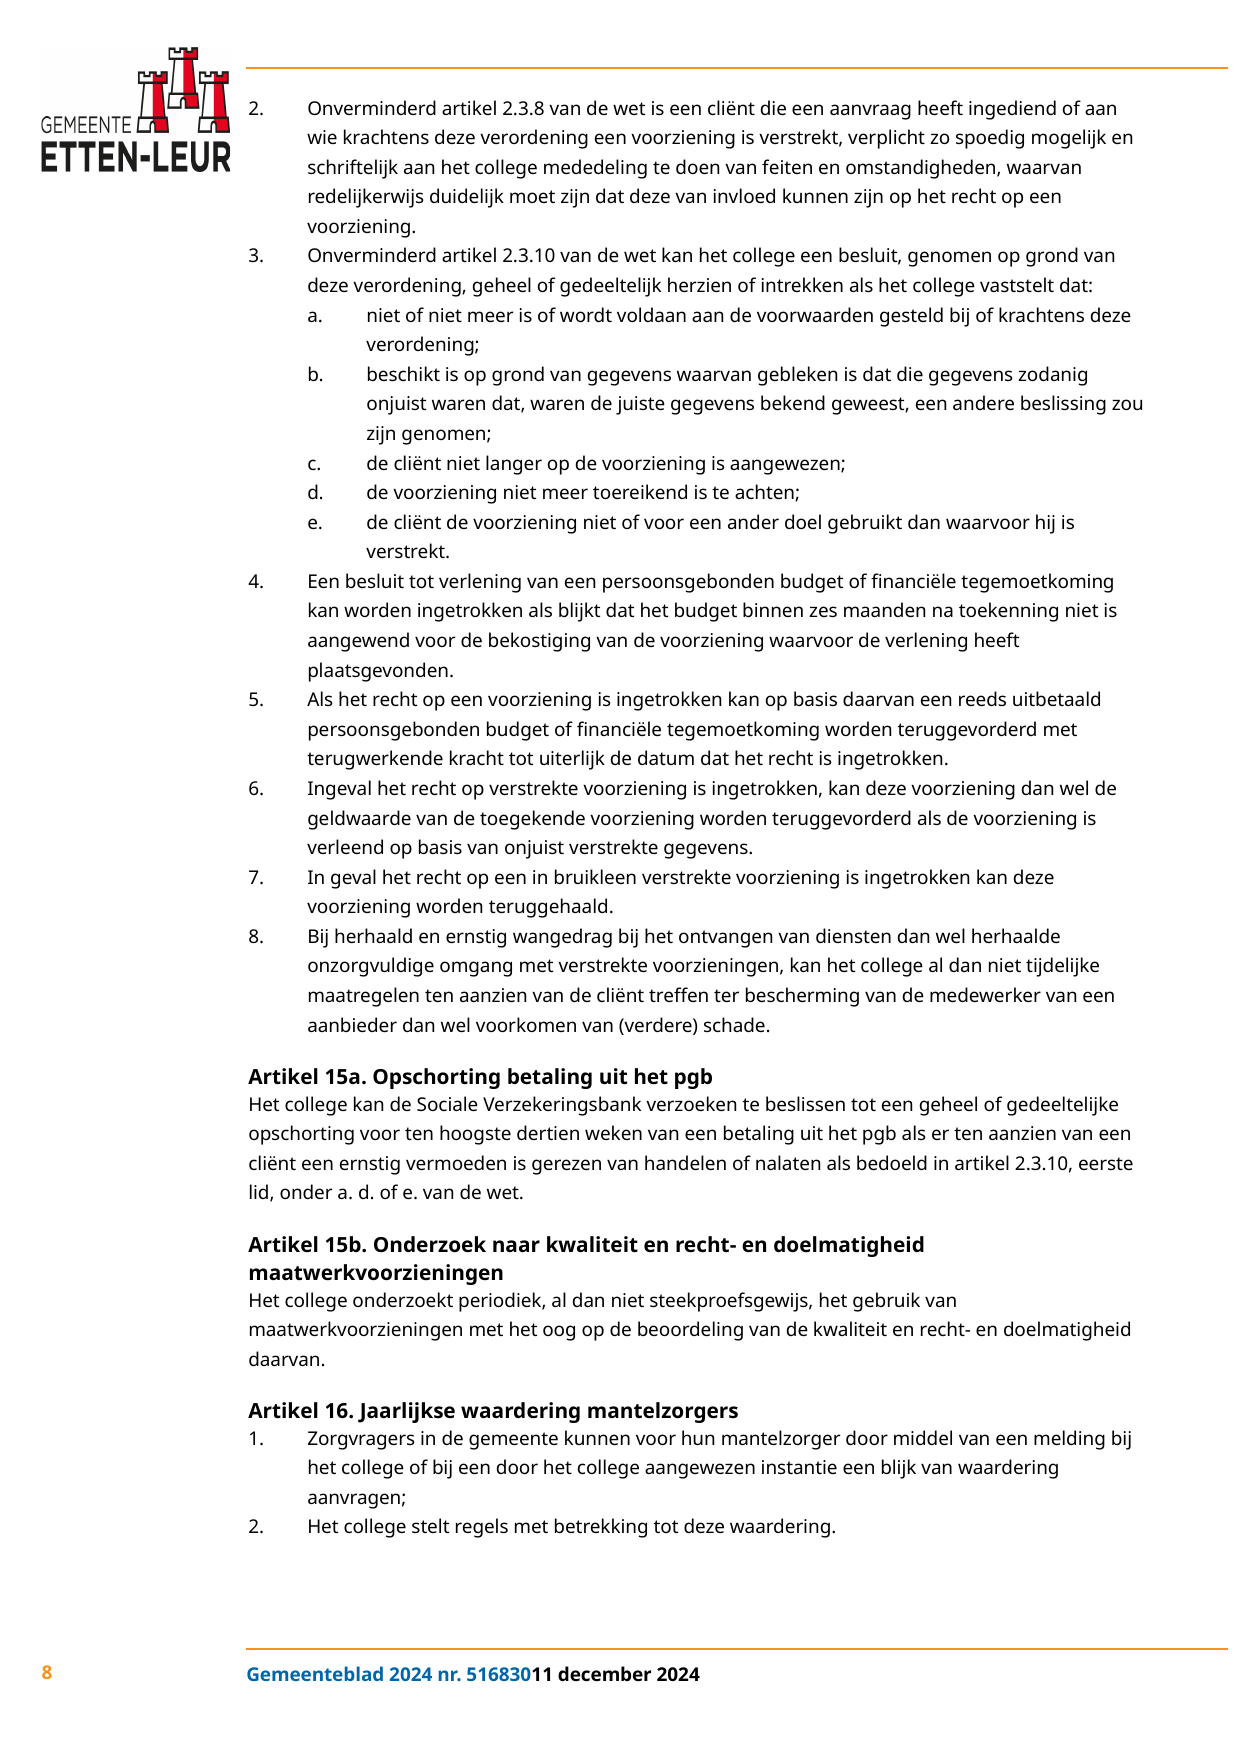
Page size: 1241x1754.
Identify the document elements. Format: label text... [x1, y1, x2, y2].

text Het college onderzoekt periodiek, al dan niet steekproefsgewijs, het gebruik van maatwerkvoorzieningen met het oog op de beoordeling van de kwaliteit en recht- en doelmatigheid daarvan. [248, 1287, 1152, 1372]
list Onverminderd artikel 2.3.10 van de wet kan het college een besluit, genomen op grond van deze verordening, geheel of gedeeltelijk herzien of intrekken als het college vaststelt dat: [248, 243, 1152, 298]
list niet of niet meer is of wordt voldaan aan de voorwaarden gesteld bij of krachtens deze verordening; [307, 302, 1152, 357]
list Een besluit tot verlening van een persoonsgebonden budget of financiële tegemoetkoming kan worden ingetrokken als blijkt dat het budget binnen zes maanden na toekenning niet is aangewend voor de bekostiging van de voorziening waarvoor de verlening heeft plaatsgevonden. [248, 568, 1152, 683]
list de voorziening niet meer toereikend is te achten; [307, 479, 1152, 505]
text Artikel 16. Jaarlijkse waardering mantelzorgers [248, 1396, 1152, 1425]
list beschikt is op grond van gegevens waarvan gebleken is dat die gegevens zodanig onjuist waren dat, waren de juiste gegevens bekend geweest, een andere beslissing zou zijn genomen; [307, 361, 1152, 446]
list de cliënt niet langer op de voorziening is aangewezen; [307, 450, 1152, 476]
list Het college stelt regels met betrekking tot deze waardering. [248, 1513, 1152, 1539]
list Ingeval het recht op verstrekte voorziening is ingetrokken, kan deze voorziening dan wel de geldwaarde van de toegekende voorziening worden teruggevorderd als de voorziening is verleend op basis van onjuist verstrekte gegevens. [248, 775, 1152, 860]
text Artikel 15b. Onderzoek naar kwaliteit en recht- en doelmatigheid maatwerkvoorzieningen [248, 1230, 1152, 1287]
text Het college kan de Sociale Verzekeringsbank verzoeken te beslissen tot een geheel of gedeeltelijke opschorting voor ten hoogste dertien weken van een betaling uit het pgb als er ten aanzien van een cliënt een ernstig vermoeden is gerezen van handelen of nalaten als bedoeld in artikel 2.3.10, eerste lid, onder a. d. of e. van de wet. [248, 1091, 1152, 1205]
list Onverminderd artikel 2.3.8 van de wet is een cliënt die een aanvraag heeft ingediend of aan wie krachtens deze verordening een voorziening is verstrekt, verplicht zo spoedig mogelijk en schriftelijk aan het college mededeling te doen van feiten en omstandigheden, waarvan redelijkerwijs duidelijk moet zijn dat deze van invloed kunnen zijn op het recht op een voorziening. [248, 95, 1152, 239]
list de cliënt de voorziening niet of voor een ander doel gebruikt dan waarvoor hij is verstrekt. [307, 509, 1152, 564]
list Bij herhaald en ernstig wangedrag bij het ontvangen van diensten dan wel herhaalde onzorgvuldige omgang met verstrekte voorzieningen, kan het college al dan niet tijdelijke maatregelen ten aanzien van de cliënt treffen ter bescherming van de medewerker van een aanbieder dan wel voorkomen van (verdere) schade. [248, 923, 1152, 1038]
list In geval het recht op een in bruikleen verstrekte voorziening is ingetrokken kan deze voorziening worden teruggehaald. [248, 864, 1152, 919]
picture [41, 47, 231, 172]
list Zorgvragers in de gemeente kunnen voor hun mantelzorger door middel van een melding bij het college of bij een door het college aangewezen instantie een blijk van waardering aanvragen; [248, 1425, 1152, 1510]
list Als het recht op een voorziening is ingetrokken kan op basis daarvan een reeds uitbetaald persoonsgebonden budget of financiële tegemoetkoming worden teruggevorderd met terugwerkende kracht tot uiterlijk de datum dat het recht is ingetrokken. [248, 686, 1152, 771]
text Artikel 15a. Opschorting betaling uit het pgb [248, 1062, 1152, 1091]
